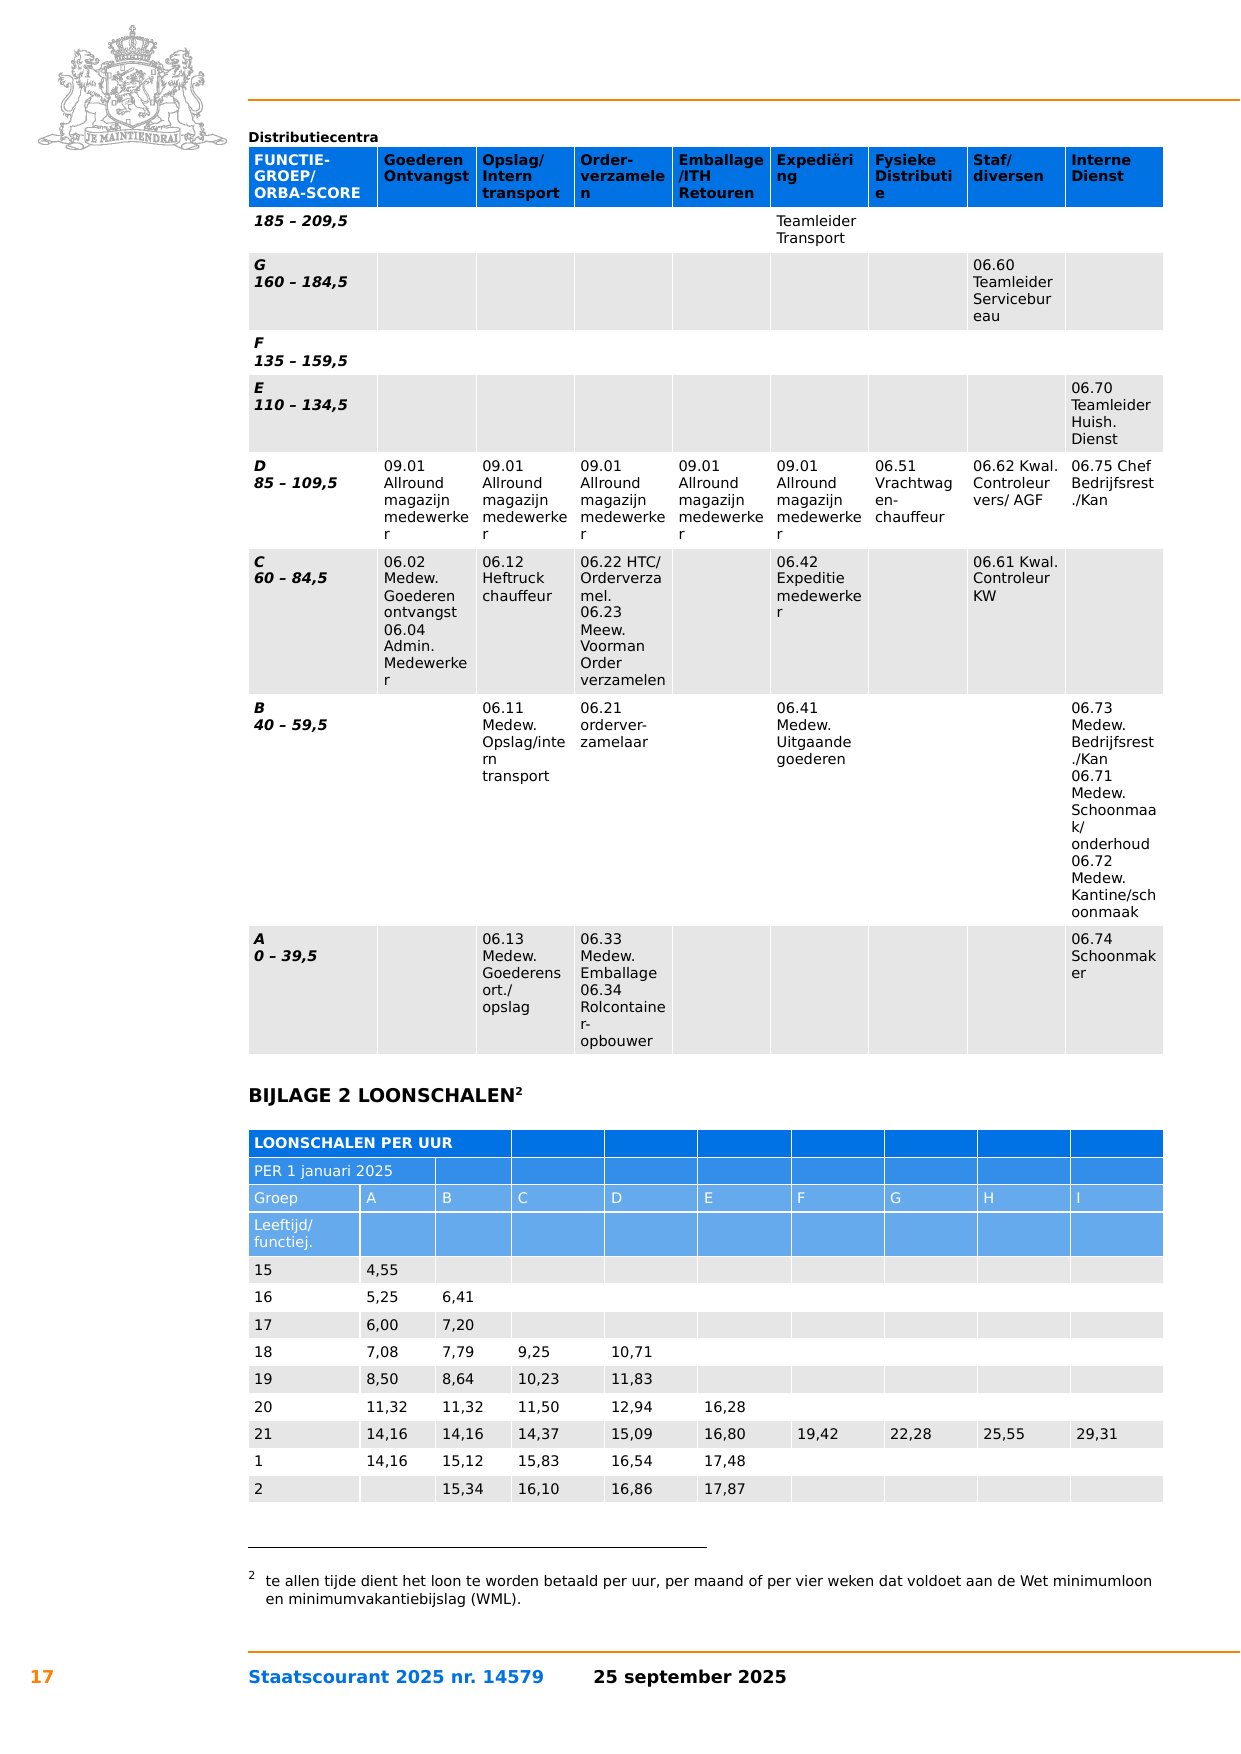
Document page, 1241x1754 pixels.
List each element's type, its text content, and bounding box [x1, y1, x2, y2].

table_cell 4,55 [361, 1257, 435, 1283]
table_cell F [792, 1185, 884, 1211]
table_cell [869, 331, 967, 374]
table_cell [968, 375, 1065, 452]
picture [38, 25, 227, 150]
table_cell 16,10 [512, 1476, 604, 1502]
table_cell 19,42 [792, 1421, 884, 1448]
table_cell [978, 1312, 1070, 1338]
table_cell [698, 1312, 791, 1338]
table_cell 12,94 [605, 1394, 697, 1420]
table_cell [968, 331, 1065, 374]
table_cell Fysieke Distributie [869, 147, 967, 207]
table_cell E [698, 1185, 791, 1211]
table_cell 15,34 [436, 1476, 511, 1502]
table_cell [378, 695, 476, 925]
table_cell 9,25 [512, 1339, 604, 1365]
table_header [792, 1130, 884, 1157]
table_cell 06.12 Heftruck chauffeur [477, 549, 574, 694]
table_cell [361, 1213, 435, 1256]
table_cell 10,23 [512, 1366, 604, 1393]
table_cell Teamleider Transport [771, 208, 868, 251]
table_cell [1071, 1394, 1163, 1420]
table_cell [605, 1257, 697, 1283]
table_cell [978, 1366, 1070, 1393]
table_cell [885, 1312, 977, 1338]
table_header [605, 1130, 697, 1157]
table_cell [1071, 1312, 1163, 1338]
table_cell 09.01 Allround magazijn medewerker [771, 454, 868, 548]
table_cell [1066, 331, 1163, 374]
table_cell I [1071, 1185, 1163, 1211]
table_cell A [361, 1185, 435, 1211]
table_cell [968, 926, 1065, 1054]
table_cell 29,31 [1071, 1421, 1163, 1448]
table_cell [771, 253, 868, 330]
table_cell [771, 331, 868, 374]
table_cell [792, 1158, 884, 1184]
table_cell [673, 253, 770, 330]
table_cell 21 [249, 1421, 359, 1448]
table_cell 06.33 Medew. Emballage 06.34 Rolcontainer- opbouwer [575, 926, 672, 1054]
table_cell [436, 1257, 511, 1283]
table_cell 11,50 [512, 1394, 604, 1420]
table_cell [698, 1339, 791, 1365]
table_cell 10,71 [605, 1339, 697, 1365]
table_cell [378, 208, 476, 251]
table_cell D 85 – 109,5 [249, 454, 377, 548]
table_cell [698, 1366, 791, 1393]
table_cell [869, 375, 967, 452]
table_cell [477, 375, 574, 452]
table_cell [978, 1339, 1070, 1365]
table_cell [575, 208, 672, 251]
table_cell 06.61 Kwal. Controleur KW [968, 549, 1065, 694]
table_cell F 135 – 159,5 [249, 331, 377, 374]
table_cell 17 [249, 1312, 359, 1338]
table_cell 06.21 orderver-zamelaar [575, 695, 672, 925]
table_cell 09.01 Allround magazijn medewerker [477, 454, 574, 548]
table_cell [885, 1476, 977, 1502]
table_cell 7,79 [436, 1339, 511, 1365]
table_cell [885, 1158, 977, 1184]
table_cell 17,48 [698, 1449, 791, 1475]
table_cell [512, 1213, 604, 1256]
table_cell [673, 549, 770, 694]
table_cell Leeftijd/functiej. [249, 1213, 359, 1256]
table_cell [673, 926, 770, 1054]
table_cell [978, 1257, 1070, 1283]
table_cell 06.41 Medew. Uitgaande goederen [771, 695, 868, 925]
table_header [978, 1130, 1070, 1157]
table_cell [378, 331, 476, 374]
table_cell Emballage/ITH Retouren [673, 147, 770, 207]
table_cell [978, 1394, 1070, 1420]
table_cell 06.42 Expeditie medewerker [771, 549, 868, 694]
table_header LOONSCHALEN PER UUR [249, 1130, 511, 1157]
table_cell 5,25 [361, 1284, 435, 1311]
table_cell C 60 – 84,5 [249, 549, 377, 694]
table_cell [978, 1158, 1070, 1184]
table_cell 15,09 [605, 1421, 697, 1448]
table_cell 7,20 [436, 1312, 511, 1338]
table_cell [792, 1213, 884, 1256]
table_cell [605, 1284, 697, 1311]
table_cell 06.70 Teamleider Huish. Dienst [1066, 375, 1163, 452]
table_cell [869, 926, 967, 1054]
table_cell [869, 253, 967, 330]
table_cell [673, 375, 770, 452]
table_cell 18 [249, 1339, 359, 1365]
table_cell Groep [249, 1185, 359, 1211]
table_cell [361, 1476, 435, 1502]
table_cell [792, 1339, 884, 1365]
text te allen tijde dient het loon te worden betaald per uur, per maand of per vier weken dat voldoet aan de Wet minimumloon en minimumvakantiebijslag (WML). [248, 1569, 1163, 1608]
subtitle BIJLAGE 2 LOONSCHALEN [248, 1085, 1163, 1107]
table_cell G [885, 1185, 977, 1211]
table_cell 2 [249, 1476, 359, 1502]
table_cell [477, 253, 574, 330]
table_cell [978, 1449, 1070, 1475]
table_cell [605, 1213, 697, 1256]
table_header Distributiecentra [248, 130, 1163, 146]
table_cell [771, 926, 868, 1054]
table_cell [968, 208, 1065, 251]
table_cell [1071, 1476, 1163, 1502]
table_cell [792, 1394, 884, 1420]
table_cell 14,16 [361, 1449, 435, 1475]
table_header [512, 1130, 604, 1157]
table_cell [978, 1476, 1070, 1502]
table_cell Interne Dienst [1066, 147, 1163, 207]
table_cell [792, 1312, 884, 1338]
table_cell 22,28 [885, 1421, 977, 1448]
table_cell [885, 1213, 977, 1256]
table_cell [885, 1449, 977, 1475]
table_cell 09.01 Allround magazijn medewerker [673, 454, 770, 548]
table_cell [869, 208, 967, 251]
table_cell 14,16 [436, 1421, 511, 1448]
table_cell FUNCTIE-GROEP/ ORBA-SCORE [249, 147, 377, 207]
table_cell [771, 375, 868, 452]
table_cell [885, 1339, 977, 1365]
table_cell B [436, 1185, 511, 1211]
table_cell [436, 1213, 511, 1256]
table_cell D [605, 1185, 697, 1211]
table_cell E 110 – 134,5 [249, 375, 377, 452]
table_cell [698, 1158, 791, 1184]
table_cell [1071, 1257, 1163, 1283]
table_cell [1071, 1213, 1163, 1256]
table_cell [605, 1158, 697, 1184]
table_cell 09.01 Allround magazijn medewerker [378, 454, 476, 548]
table_cell 1 [249, 1449, 359, 1475]
table_cell [885, 1257, 977, 1283]
table_cell [1071, 1284, 1163, 1311]
table_cell [968, 695, 1065, 925]
table_cell 16,54 [605, 1449, 697, 1475]
table_cell [792, 1366, 884, 1393]
table_cell B 40 – 59,5 [249, 695, 377, 925]
table_cell [885, 1394, 977, 1420]
table_cell [673, 695, 770, 925]
table_cell [1071, 1449, 1163, 1475]
table_cell 06.51 Vrachtwagen-chauffeur [869, 454, 967, 548]
table_cell [378, 375, 476, 452]
table_cell 06.11 Medew. Opslag/intern transport [477, 695, 574, 925]
table_cell [673, 331, 770, 374]
table_cell [885, 1284, 977, 1311]
table_cell [378, 253, 476, 330]
table_cell 14,37 [512, 1421, 604, 1448]
table_cell 06.13 Medew. Goederensort./ opslag [477, 926, 574, 1054]
table_cell [605, 1312, 697, 1338]
table_cell C [512, 1185, 604, 1211]
table_cell 20 [249, 1394, 359, 1420]
table_cell [698, 1257, 791, 1283]
table_cell 09.01 Allround magazijn medewerker [575, 454, 672, 548]
table_cell 8,50 [361, 1366, 435, 1393]
table_cell 6,00 [361, 1312, 435, 1338]
table_cell Staf/diversen [968, 147, 1065, 207]
table_cell 16 [249, 1284, 359, 1311]
table_cell [436, 1158, 511, 1184]
table_cell [869, 549, 967, 694]
table_cell Expediëring [771, 147, 868, 207]
table_cell [477, 331, 574, 374]
table_cell 15 [249, 1257, 359, 1283]
table_cell [792, 1257, 884, 1283]
table_cell [978, 1284, 1070, 1311]
table_header [885, 1130, 977, 1157]
table_cell 6,41 [436, 1284, 511, 1311]
table_cell [698, 1213, 791, 1256]
table_cell 11,32 [361, 1394, 435, 1420]
table_cell [792, 1284, 884, 1311]
table_cell [1071, 1158, 1163, 1184]
table_cell [1071, 1339, 1163, 1365]
table_cell [1071, 1366, 1163, 1393]
table_cell 16,86 [605, 1476, 697, 1502]
table_cell [512, 1257, 604, 1283]
table_cell 14,16 [361, 1421, 435, 1448]
table_cell 06.75 Chef Bedrijfsrest./Kan [1066, 454, 1163, 548]
table_cell 25,55 [978, 1421, 1070, 1448]
table_cell [512, 1312, 604, 1338]
table_cell 7,08 [361, 1339, 435, 1365]
table_cell 19 [249, 1366, 359, 1393]
table_cell [673, 208, 770, 251]
table_cell [575, 253, 672, 330]
table_cell 16,28 [698, 1394, 791, 1420]
table_cell PER 1 januari 2025 [249, 1158, 435, 1184]
table_cell 11,32 [436, 1394, 511, 1420]
table_cell G 160 – 184,5 [249, 253, 377, 330]
table_header [698, 1130, 791, 1157]
table_cell [378, 926, 476, 1054]
table_cell 11,83 [605, 1366, 697, 1393]
table_cell [978, 1213, 1070, 1256]
table_cell [512, 1284, 604, 1311]
table_cell [512, 1158, 604, 1184]
table_cell [1066, 208, 1163, 251]
table_cell 06.73 Medew. Bedrijfsrest./Kan 06.71 Medew. Schoonmaak/ onderhoud 06.72 Medew. Kantine/schoonmaak [1066, 695, 1163, 925]
table_cell 185 – 209,5 [249, 208, 377, 251]
table_cell 06.02 Medew. Goederen ontvangst 06.04 Admin. Medewerker [378, 549, 476, 694]
table_cell [1066, 253, 1163, 330]
table_cell [1066, 549, 1163, 694]
table_cell H [978, 1185, 1070, 1211]
table_header [1071, 1130, 1163, 1157]
table_cell A 0 – 39,5 [249, 926, 377, 1054]
table_cell [698, 1284, 791, 1311]
table_cell 06.60 Teamleider Servicebureau [968, 253, 1065, 330]
table_cell 15,12 [436, 1449, 511, 1475]
table_cell 06.22 HTC/ Orderverzamel. 06.23 Meew. Voorman Order verzamelen [575, 549, 672, 694]
table_cell [869, 695, 967, 925]
table_cell Opslag/ Intern transport [477, 147, 574, 207]
table_cell [477, 208, 574, 251]
table_cell 15,83 [512, 1449, 604, 1475]
table_cell [575, 375, 672, 452]
table_cell 8,64 [436, 1366, 511, 1393]
table_cell [792, 1449, 884, 1475]
table_cell 06.74 Schoonmaker [1066, 926, 1163, 1054]
table_cell [885, 1366, 977, 1393]
table_cell 16,80 [698, 1421, 791, 1448]
table_cell Goederen Ontvangst [378, 147, 476, 207]
table_cell [575, 331, 672, 374]
table_cell [792, 1476, 884, 1502]
table_cell 17,87 [698, 1476, 791, 1502]
table_cell Order-verzamelen [575, 147, 672, 207]
table_cell 06.62 Kwal. Controleur vers/ AGF [968, 454, 1065, 548]
